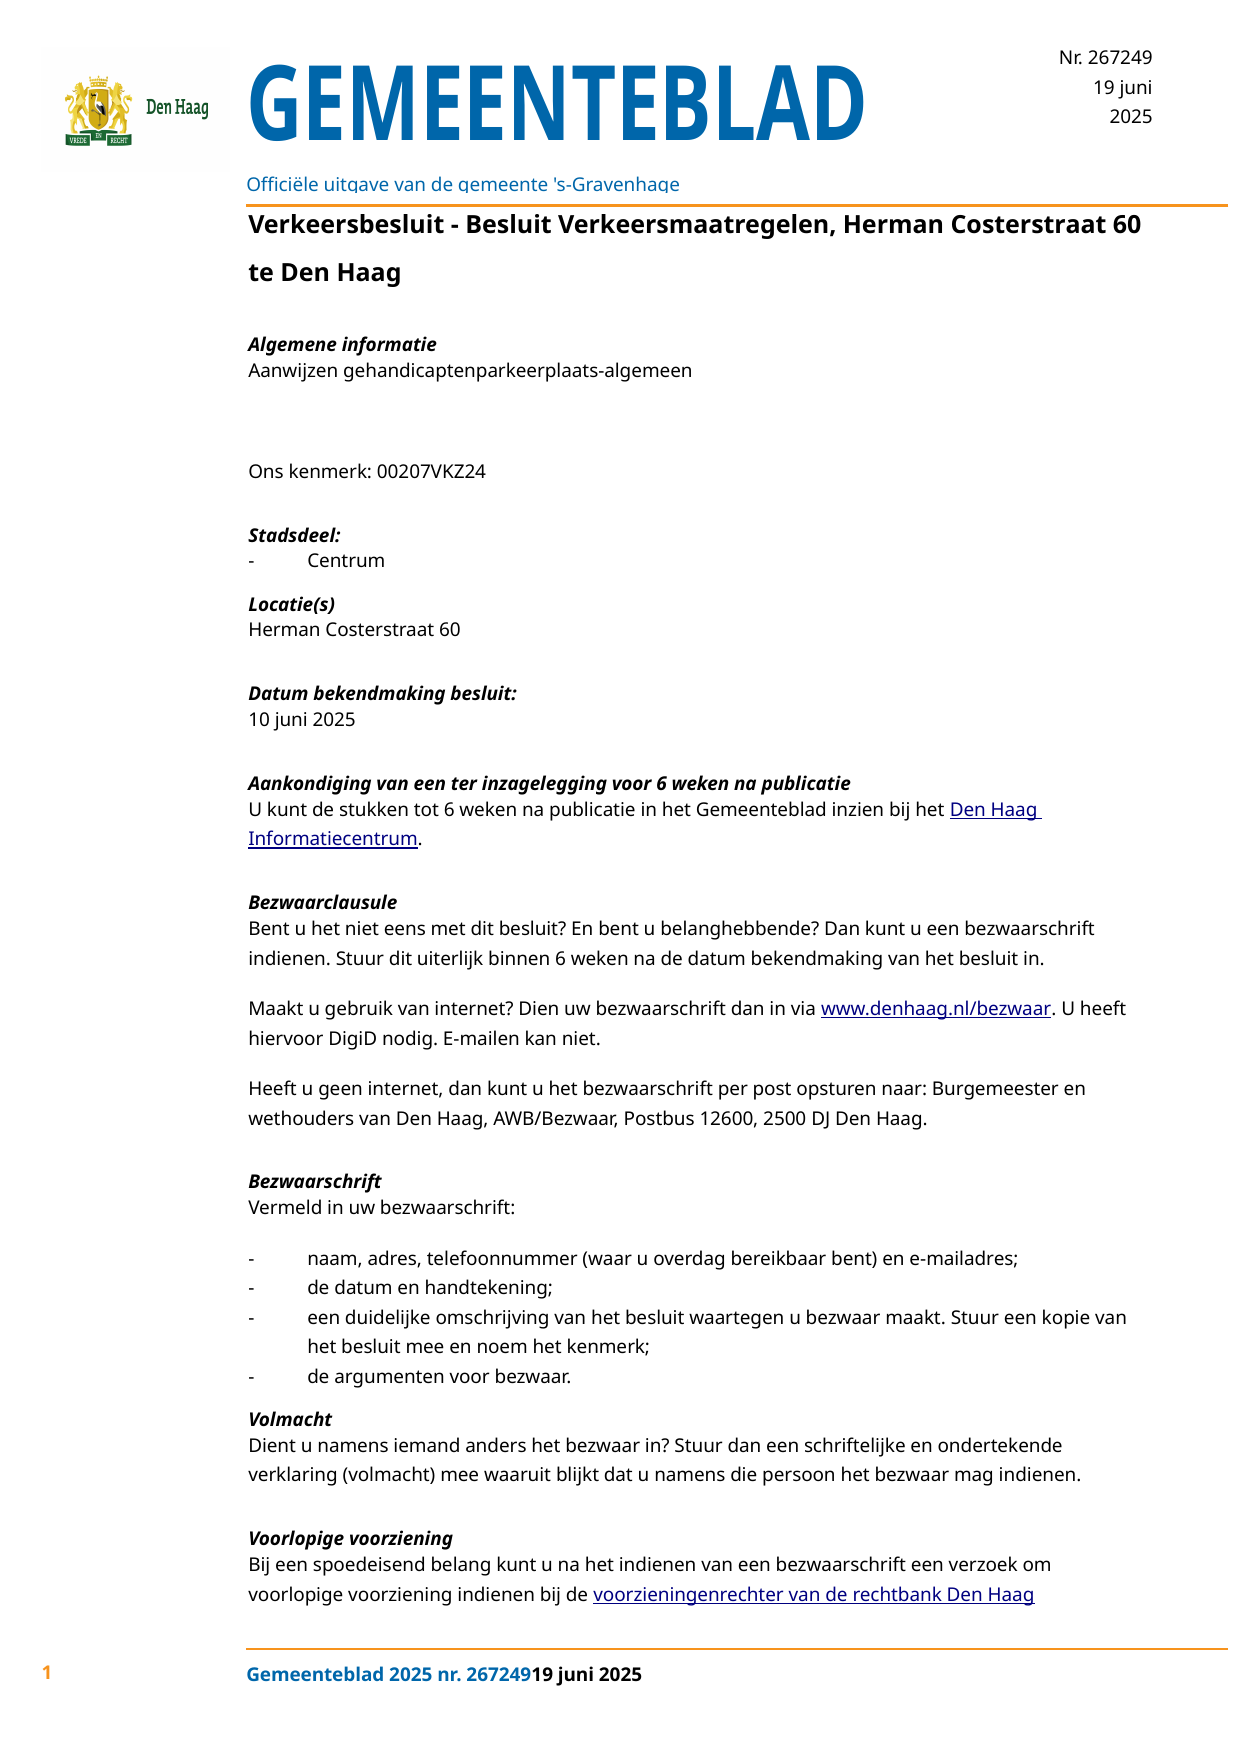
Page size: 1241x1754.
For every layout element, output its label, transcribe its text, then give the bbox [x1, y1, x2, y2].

text Maakt u gebruik van internet? Dien uw bezwaarschrift dan in via www.denhaag.nl/bezwaar. U heeft hiervoor DigiD nodig. E-mailen kan niet. [248, 995, 1152, 1051]
text Locatie(s) [248, 591, 1152, 617]
text Volmacht [248, 1406, 1152, 1432]
text U kunt de stukken tot 6 weken na publicatie in het Gemeenteblad inzien bij het Den Haag Informatiecentrum. [248, 796, 1152, 851]
list Centrum [248, 548, 1152, 573]
text Algemene informatie [248, 331, 1152, 357]
text Bezwaarclausule [248, 889, 1152, 915]
text Aankondiging van een ter inzagelegging voor 6 weken na publicatie [248, 770, 1152, 796]
text Vermeld in uw bezwaarschrift: [248, 1194, 1152, 1220]
list de argumenten voor bezwaar. [248, 1363, 1152, 1389]
text 10 juni 2025 [248, 706, 1152, 732]
text Ons kenmerk: 00207VKZ24 [248, 458, 1152, 484]
text Dient u namens iemand anders het bezwaar in? Stuur dan een schriftelijke en ondertekende verklaring (volmacht) mee waaruit blijkt dat u namens die persoon het bezwaar mag indienen. [248, 1432, 1152, 1487]
text Datum bekendmaking besluit: [248, 681, 1152, 706]
text Heeft u geen internet, dan kunt u het bezwaarschrift per post opsturen naar: Burgemeester en wethouders van Den Haag, AWB/Bezwaar, Postbus 12600, 2500 DJ Den Haag. [248, 1075, 1152, 1131]
text Aanwijzen gehandicaptenparkeerplaats-algemeen [248, 357, 1152, 383]
text Bij een spoedeisend belang kunt u na het indienen van een bezwaarschrift een verzoek om voorlopige voorziening indienen bij de voorzieningenrechter van de rechtbank Den Haag [248, 1551, 1152, 1607]
text Bent u het niet eens met dit besluit? En bent u belanghebbende? Dan kunt u een bezwaarschrift indienen. Stuur dit uiterlijk binnen 6 weken na de datum bekendmaking van het besluit in. [248, 915, 1152, 971]
text Herman Costerstraat 60 [248, 617, 1152, 642]
list een duidelijke omschrijving van het besluit waartegen u bezwaar maakt. Stuur een kopie van het besluit mee en noem het kenmerk; [248, 1304, 1152, 1359]
text Voorlopige voorziening [248, 1526, 1152, 1551]
text Verkeersbesluit - Besluit Verkeersmaatregelen, Herman Costerstraat 60 te Den Haag [248, 207, 1152, 288]
picture [41, 47, 231, 172]
list de datum en handtekening; [248, 1274, 1152, 1300]
text Stadsdeel: [248, 522, 1152, 548]
text Bezwaarschrift [248, 1169, 1152, 1194]
list naam, adres, telefoonnummer (waar u overdag bereikbaar bent) en e-mailadres; [248, 1245, 1152, 1271]
